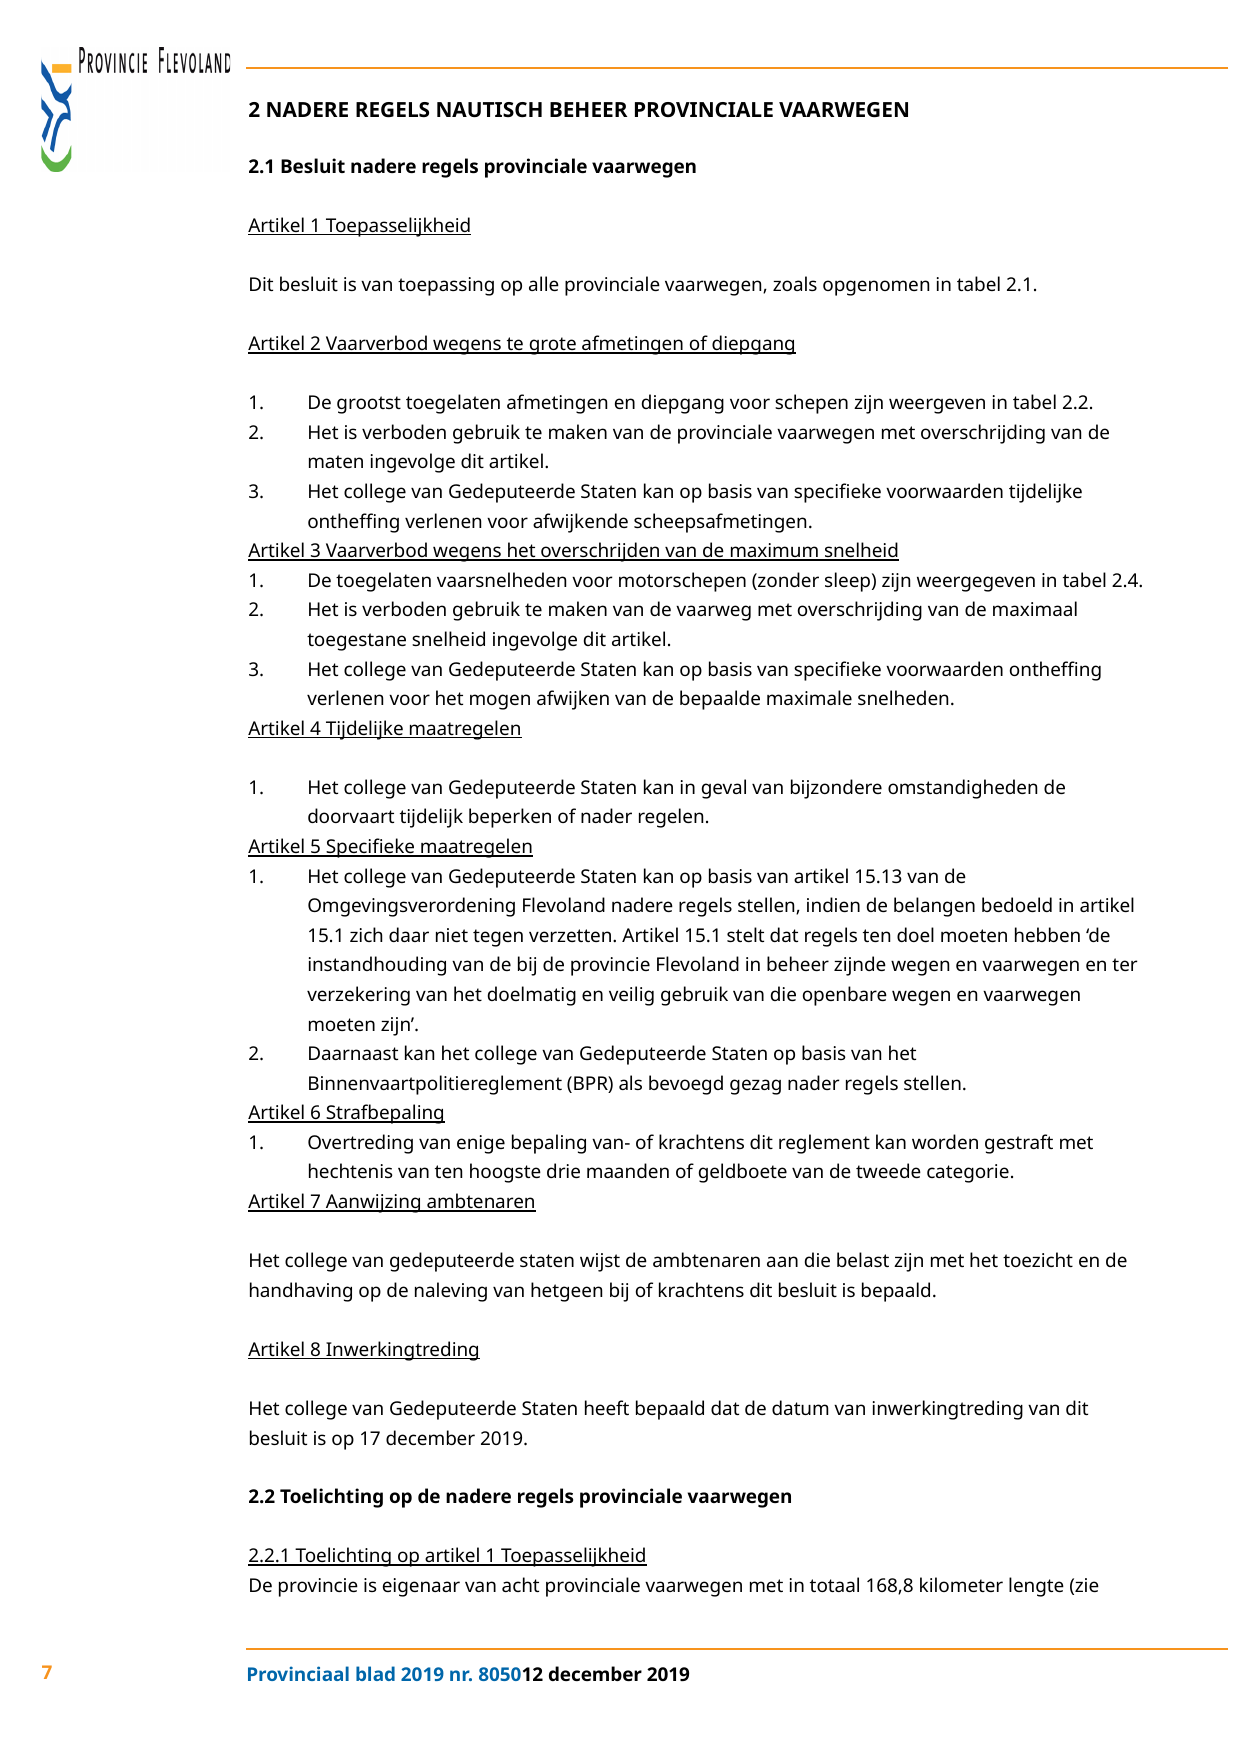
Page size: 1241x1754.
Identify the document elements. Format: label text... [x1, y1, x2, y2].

table_header Artikel 1 Toepasselijkheid Dit besluit is van toepassing op alle provinciale vaarwegen, zoals opgenomen in tabel 2.1. Artikel 2 Vaarverbod wegens te grote afmetingen of diepgang De grootst toegelaten afmetingen en diepgang voor schepen zijn weergeven in tabel 2.2. Het is verboden gebruik te maken van de provinciale vaarwegen met overschrijding van de maten ingevolge dit artikel. Het college van Gedeputeerde Staten kan op basis van specifieke voorwaarden tijdelijke ontheffing verlenen voor afwijkende scheepsafmetingen. Artikel 3 Vaarverbod wegens het overschrijden van de maximum snelheid De toegelaten vaarsnelheden voor motorschepen (zonder sleep) zijn weergegeven in tabel 2.4. Het is verboden gebruik te maken van de vaarweg met overschrijding van de maximaal toegestane snelheid ingevolge dit artikel. Het college van Gedeputeerde Staten kan op basis van specifieke voorwaarden ontheffing verlenen voor het mogen afwijken van de bepaalde maximale snelheden. Artikel 4 Tijdelijke maatregelen Het college van Gedeputeerde Staten kan in geval van bijzondere omstandigheden de doorvaart tijdelijk beperken of nader regelen. Artikel 5 Specifieke maatregelen Het college van Gedeputeerde Staten kan op basis van artikel 15.13 van de Omgevingsverordening Flevoland nadere regels stellen, indien de belangen bedoeld in artikel 15.1 zich daar niet tegen verzetten. Artikel 15.1 stelt dat regels ten doel moeten hebben ‘de instandhouding van de bij de provincie Flevoland in beheer zijnde wegen en vaarwegen en ter verzekering van het doelmatig en veilig gebruik van die openbare wegen en vaarwegen moeten zijn’. Daarnaast kan het college van Gedeputeerde Staten op basis van het Binnenvaartpolitiereglement (BPR) als bevoegd gezag nader regels stellen. Artikel 6 Strafbepaling Overtreding van enige bepaling van- of krachtens dit reglement kan worden gestraft met hechtenis van ten hoogste drie maanden of geldboete van de tweede categorie. Artikel 7 Aanwijzing ambtenaren Het college van gedeputeerde staten wijst de ambtenaren aan die belast zijn met het toezicht en de handhaving op de naleving van hetgeen bij of krachtens dit besluit is bepaald. Artikel 8 Inwerkingtreding Het college van Gedeputeerde Staten heeft bepaald dat de datum van inwerkingtreding van dit besluit is op 17 december 2019. [248, 212, 1152, 1451]
text 2.1 Besluit nadere regels provinciale vaarwegen [248, 153, 1152, 178]
text 2.2.1 Toelichting op artikel 1 Toepasselijkheid [248, 1543, 1152, 1568]
text 2.2 Toelichting op de nadere regels provinciale vaarwegen [248, 1483, 1152, 1509]
text 2 NADERE REGELS NAUTISCH BEHEER PROVINCIALE VAARWEGEN [248, 95, 1152, 123]
picture [41, 47, 231, 172]
text De provincie is eigenaar van acht provinciale vaarwegen met in totaal 168,8 kilometer lengte (zie [248, 1572, 1152, 1598]
